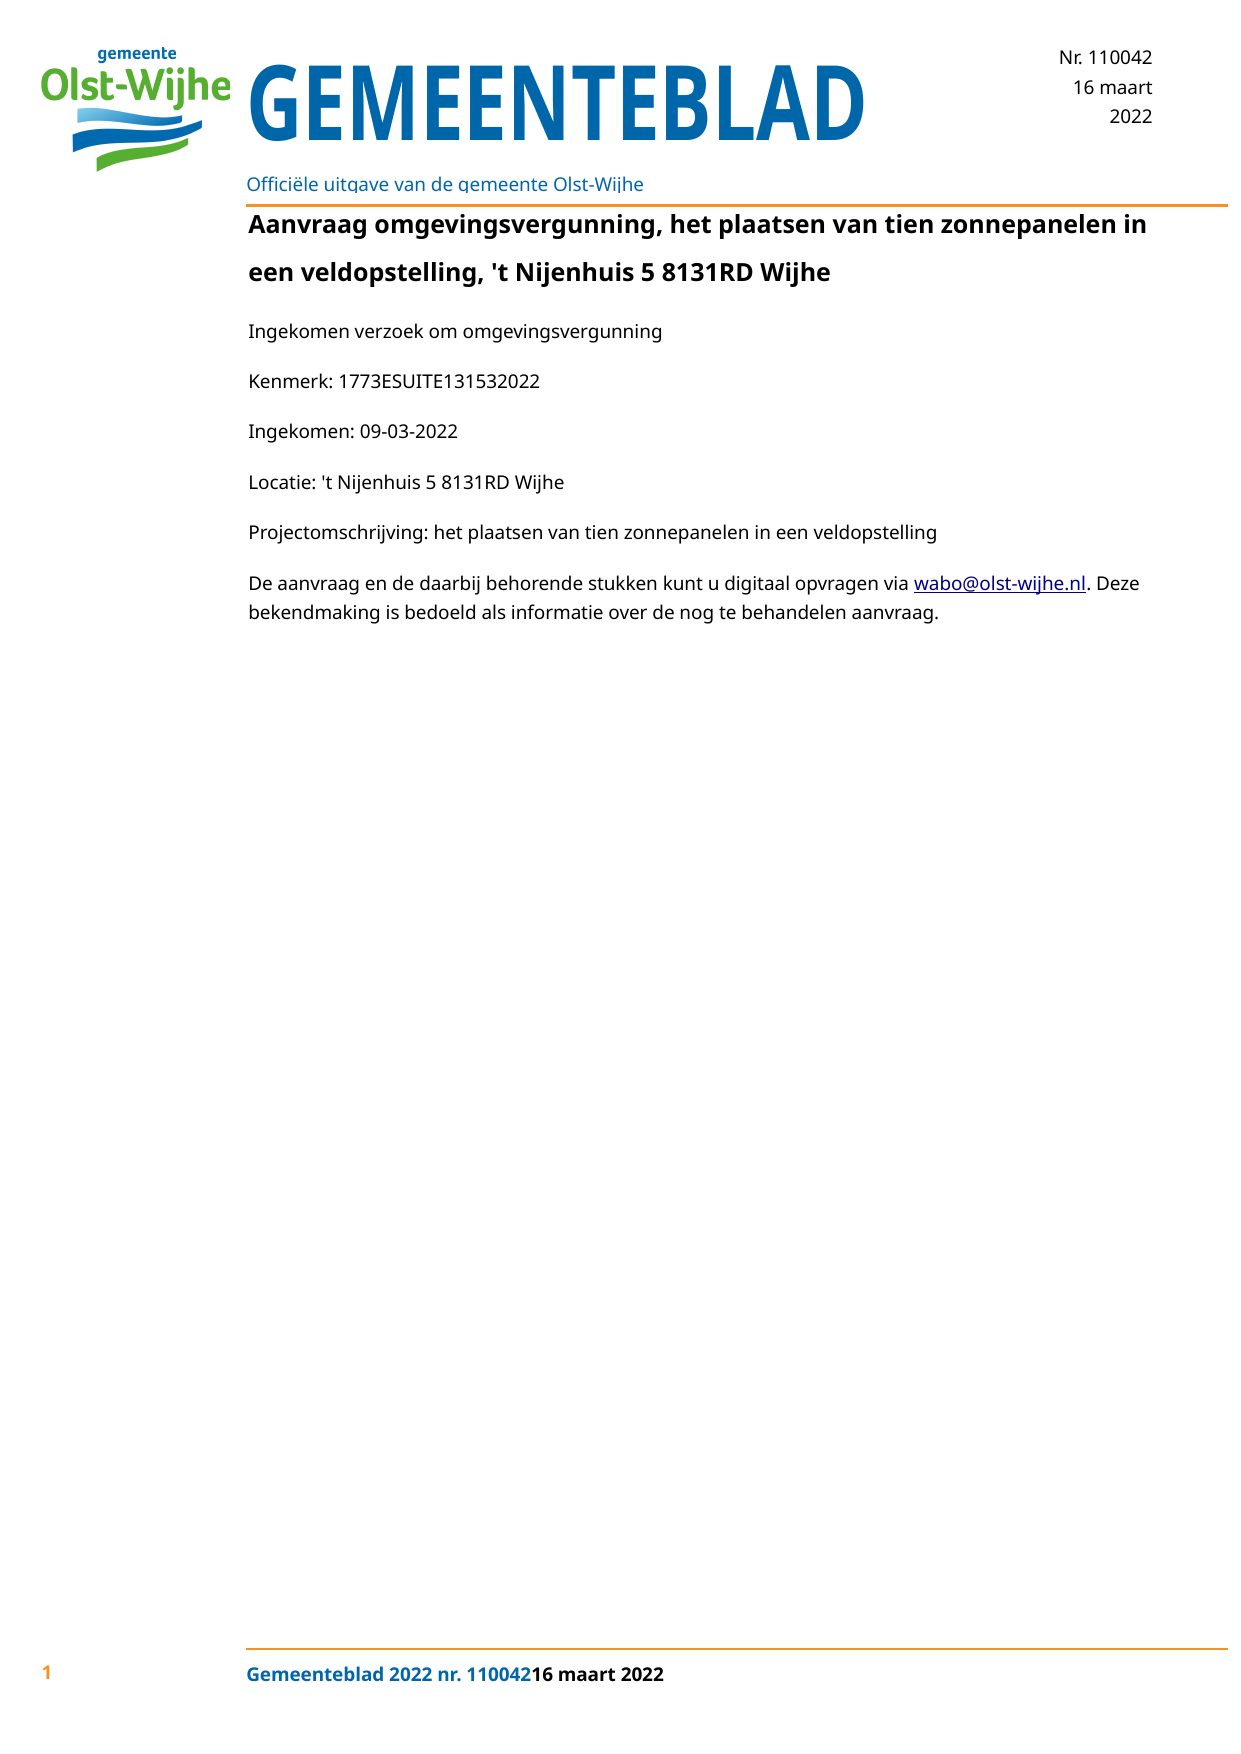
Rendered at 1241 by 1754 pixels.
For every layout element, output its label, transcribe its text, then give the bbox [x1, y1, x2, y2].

text Ingekomen verzoek om omgevingsvergunning [248, 318, 1152, 344]
text De aanvraag en de daarbij behorende stukken kunt u digitaal opvragen via wabo@olst-wijhe.nl. Deze bekendmaking is bedoeld als informatie over de nog te behandelen aanvraag. [248, 570, 1152, 625]
picture [41, 47, 231, 172]
text Ingekomen: 09-03-2022 [248, 419, 1152, 444]
text Locatie: 't Nijenhuis 5 8131RD Wijhe [248, 469, 1152, 495]
text Projectomschrijving: het plaatsen van tien zonnepanelen in een veldopstelling [248, 519, 1152, 545]
text Aanvraag omgevingsvergunning, het plaatsen van tien zonnepanelen in een veldopstelling, 't Nijenhuis 5 8131RD Wijhe [248, 207, 1152, 288]
text Kenmerk: 1773ESUITE131532022 [248, 368, 1152, 394]
